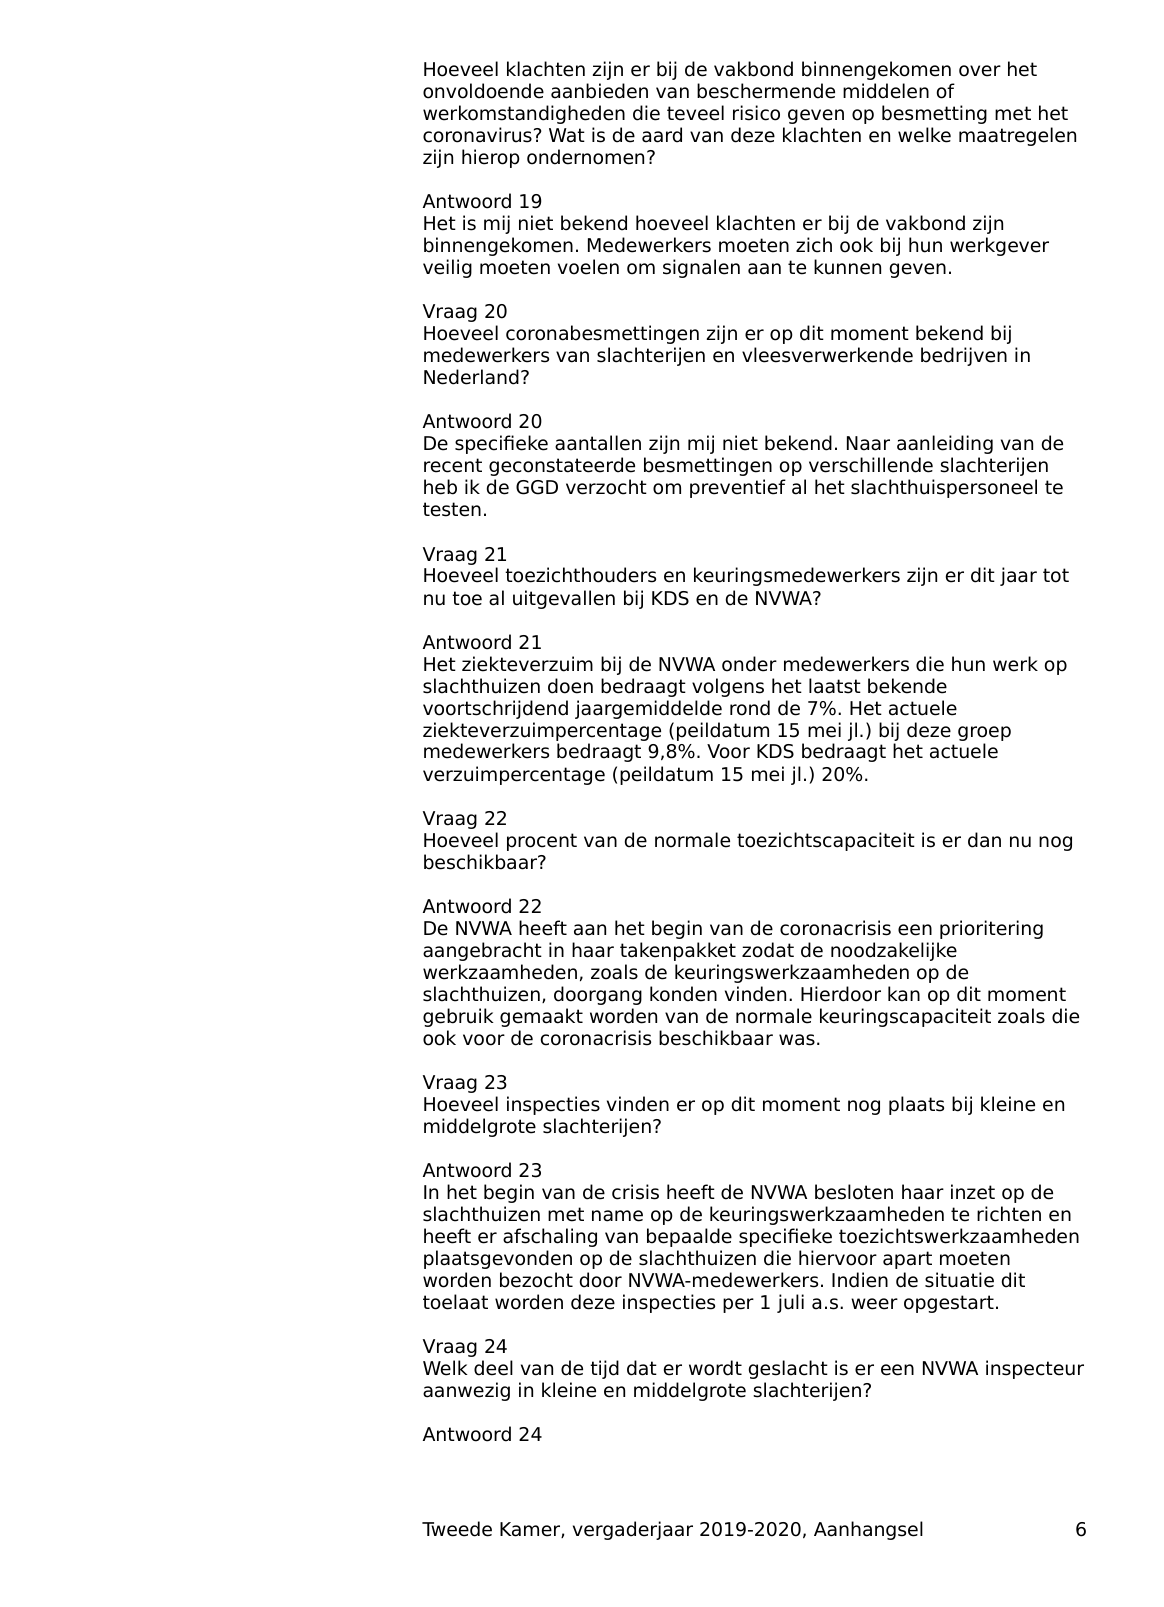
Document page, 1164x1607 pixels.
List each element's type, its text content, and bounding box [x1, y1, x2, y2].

text De specifieke aantallen zijn mij niet bekend. Naar aanleiding van de recent geconstateerde besmettingen op verschillende slachterijen heb ik de GGD verzocht om preventief al het slachthuispersoneel te testen. [422, 433, 1087, 521]
text Antwoord 20 [422, 411, 1087, 433]
text Antwoord 24 [422, 1424, 1087, 1446]
text Vraag 20 [422, 301, 1087, 323]
text Hoeveel inspecties vinden er op dit moment nog plaats bij kleine en middelgrote slachterijen? [422, 1094, 1087, 1138]
text De NVWA heeft aan het begin van de coronacrisis een prioritering aangebracht in haar takenpakket zodat de noodzakelijke werkzaamheden, zoals de keuringswerkzaamheden op de slachthuizen, doorgang konden vinden. Hierdoor kan op dit moment gebruik gemaakt worden van de normale keuringscapaciteit zoals die ook voor de coronacrisis beschikbaar was. [422, 918, 1087, 1049]
text In het begin van de crisis heeft de NVWA besloten haar inzet op de slachthuizen met name op de keuringswerkzaamheden te richten en heeft er afschaling van bepaalde specifieke toezichtswerkzaamheden plaatsgevonden op de slachthuizen die hiervoor apart moeten worden bezocht door NVWA-medewerkers. Indien de situatie dit toelaat worden deze inspecties per 1 juli a.s. weer opgestart. [422, 1182, 1087, 1314]
text Antwoord 21 [422, 632, 1087, 653]
text Antwoord 19 [422, 191, 1087, 213]
text Hoeveel coronabesmettingen zijn er op dit moment bekend bij medewerkers van slachterijen en vleesverwerkende bedrijven in Nederland? [422, 323, 1087, 389]
text Hoeveel procent van de normale toezichtscapaciteit is er dan nu nog beschikbaar? [422, 829, 1087, 873]
text Vraag 23 [422, 1072, 1087, 1094]
text Het is mij niet bekend hoeveel klachten er bij de vakbond zijn binnengekomen. Medewerkers moeten zich ook bij hun werkgever veilig moeten voelen om signalen aan te kunnen geven. [422, 213, 1087, 279]
text Antwoord 23 [422, 1160, 1087, 1182]
text Antwoord 22 [422, 896, 1087, 918]
text Welk deel van de tijd dat er wordt geslacht is er een NVWA inspecteur aanwezig in kleine en middelgrote slachterijen? [422, 1358, 1087, 1402]
text Het ziekteverzuim bij de NVWA onder medewerkers die hun werk op slachthuizen doen bedraagt volgens het laatst bekende voortschrijdend jaargemiddelde rond de 7%. Het actuele ziekteverzuimpercentage (peildatum 15 mei jl.) bij deze groep medewerkers bedraagt 9,8%. Voor KDS bedraagt het actuele verzuimpercentage (peildatum 15 mei jl.) 20%. [422, 653, 1087, 785]
text Vraag 24 [422, 1336, 1087, 1358]
text Hoeveel klachten zijn er bij de vakbond binnengekomen over het onvoldoende aanbieden van beschermende middelen of werkomstandigheden die teveel risico geven op besmetting met het coronavirus? Wat is de aard van deze klachten en welke maatregelen zijn hierop ondernomen? [422, 59, 1087, 169]
text Vraag 21 [422, 543, 1087, 565]
text Hoeveel toezichthouders en keuringsmedewerkers zijn er dit jaar tot nu toe al uitgevallen bij KDS en de NVWA? [422, 565, 1087, 609]
text Vraag 22 [422, 808, 1087, 829]
